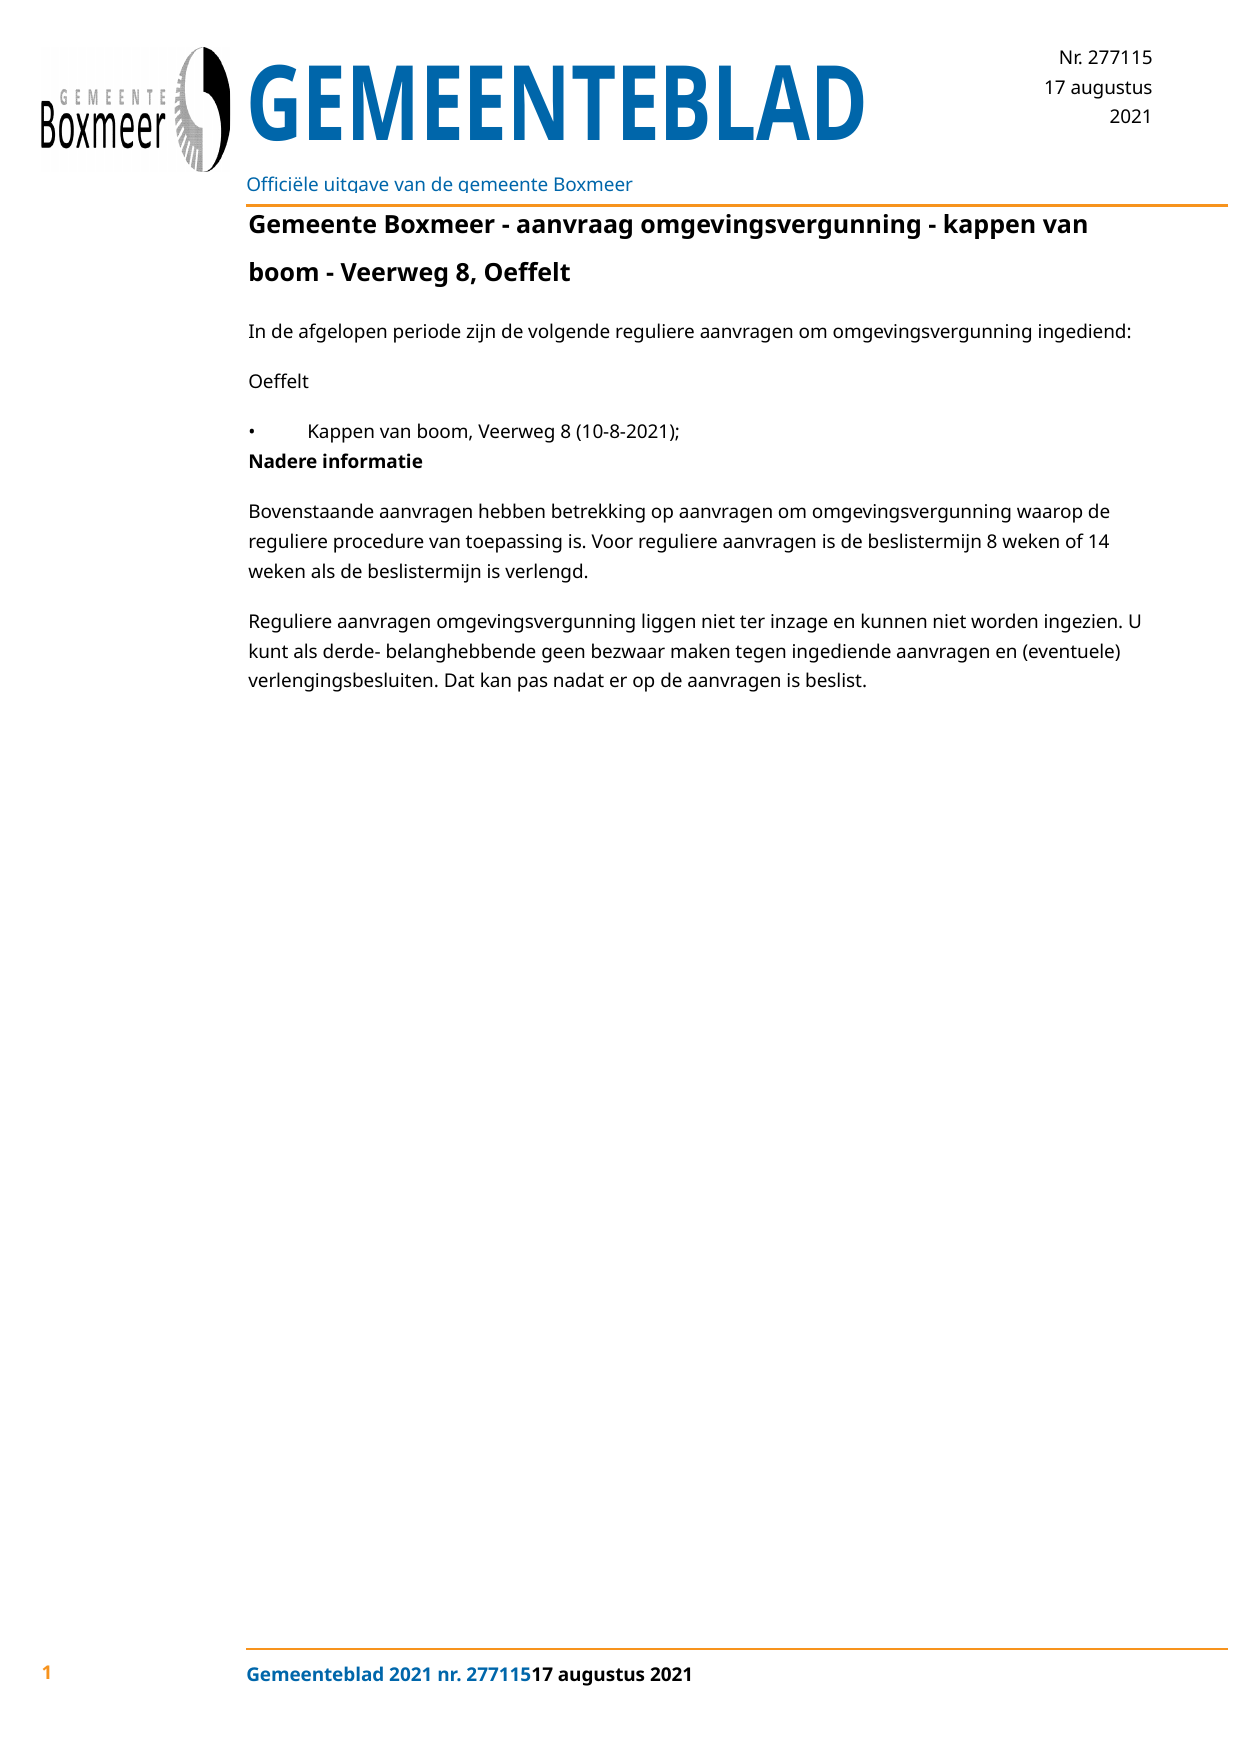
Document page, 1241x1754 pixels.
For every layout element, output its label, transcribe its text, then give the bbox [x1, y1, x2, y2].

text Oeffelt [248, 368, 1152, 394]
list Kappen van boom, Veerweg 8 (10-8-2021); [248, 419, 1152, 444]
text Gemeente Boxmeer - aanvraag omgevingsvergunning - kappen van boom - Veerweg 8, Oeffelt [248, 207, 1152, 288]
text Reguliere aanvragen omgevingsvergunning liggen niet ter inzage en kunnen niet worden ingezien. U kunt als derde- belanghebbende geen bezwaar maken tegen ingediende aanvragen en (eventuele) verlengingsbesluiten. Dat kan pas nadat er op de aanvragen is beslist. [248, 608, 1152, 693]
picture [41, 47, 231, 172]
text Nadere informatie [248, 448, 1152, 474]
text In de afgelopen periode zijn de volgende reguliere aanvragen om omgevingsvergunning ingediend: [248, 318, 1152, 344]
text Bovenstaande aanvragen hebben betrekking op aanvragen om omgevingsvergunning waarop de reguliere procedure van toepassing is. Voor reguliere aanvragen is de beslistermijn 8 weken of 14 weken als de beslistermijn is verlengd. [248, 499, 1152, 584]
